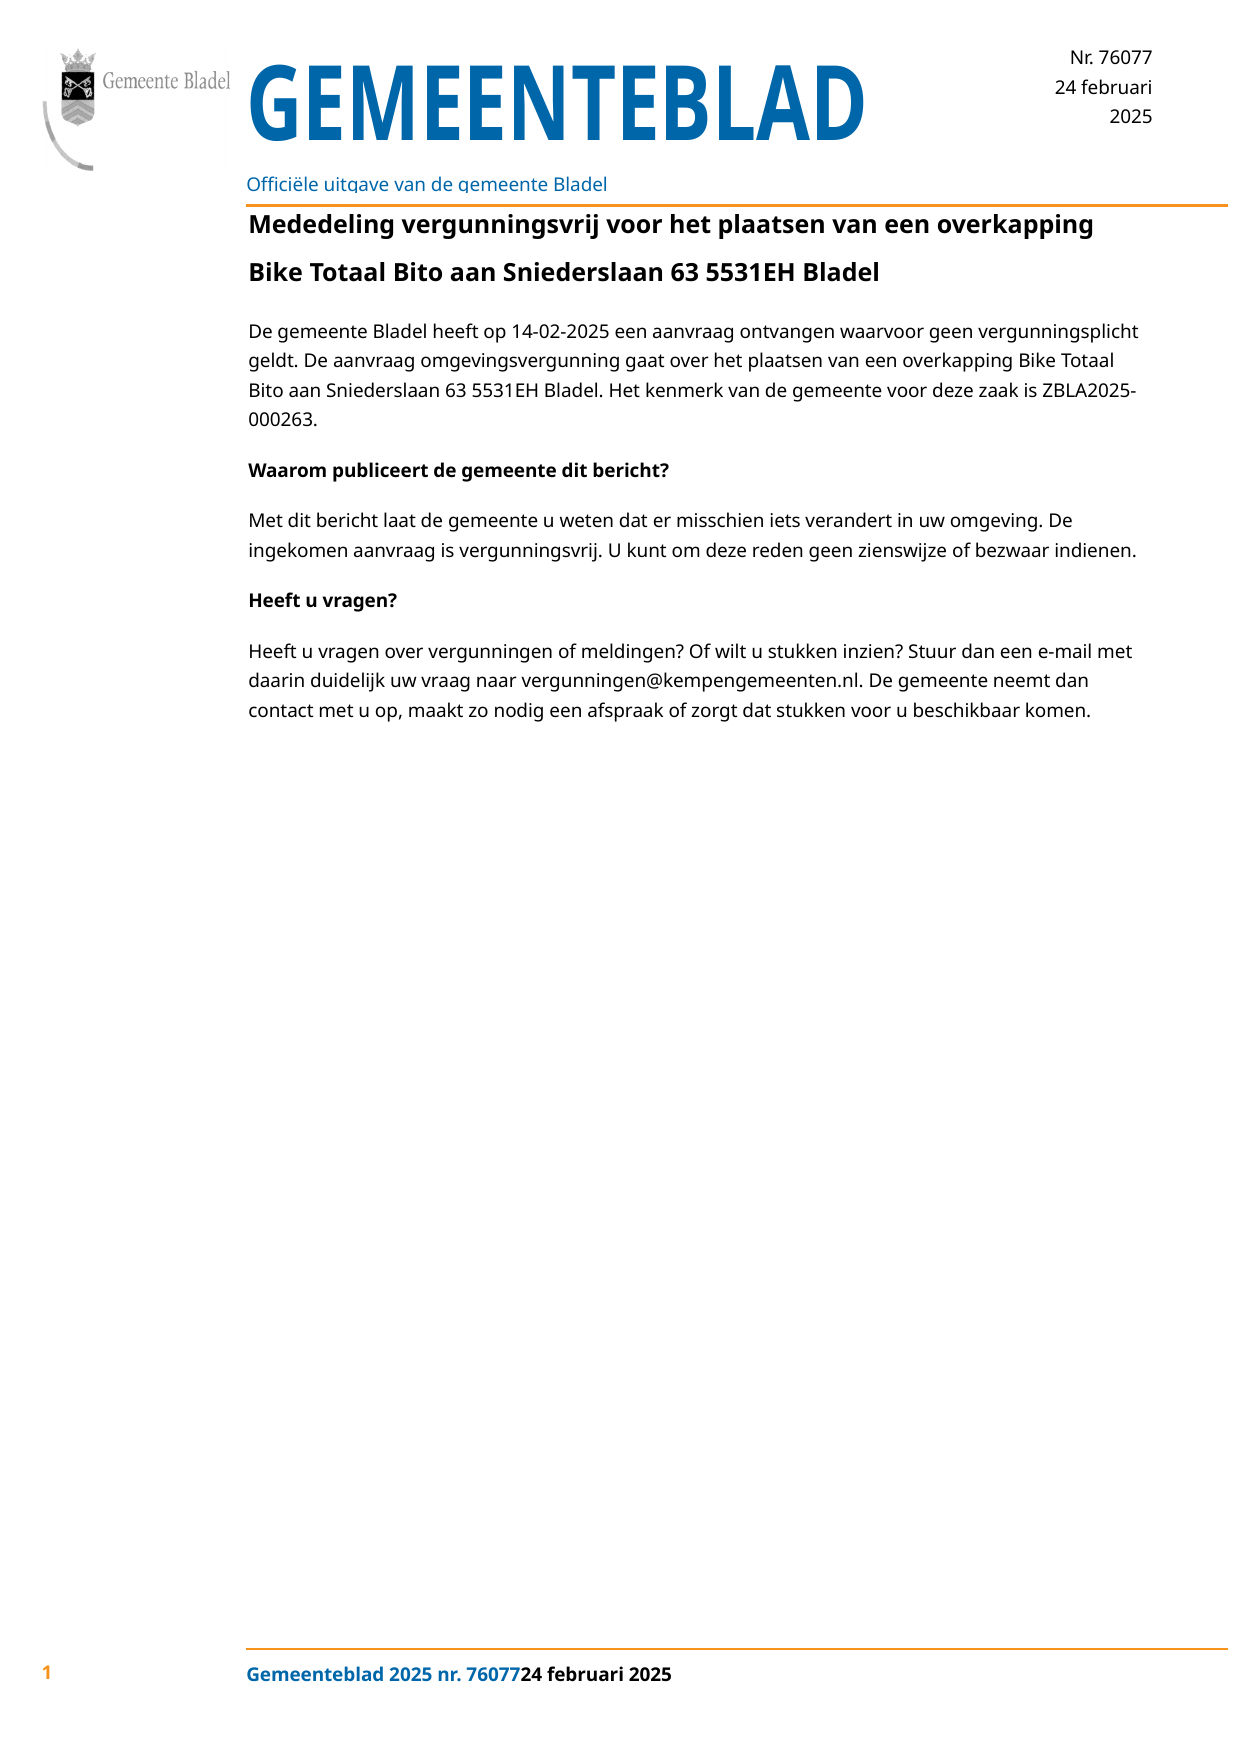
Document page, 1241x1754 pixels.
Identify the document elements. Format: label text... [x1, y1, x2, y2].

text Waarom publiceert de gemeente dit bericht? [248, 457, 1152, 483]
text Heeft u vragen over vergunningen of meldingen? Of wilt u stukken inzien? Stuur dan een e-mail met daarin duidelijk uw vraag naar vergunningen@kempengemeenten.nl. De gemeente neemt dan contact met u op, maakt zo nodig een afspraak of zorgt dat stukken voor u beschikbaar komen. [248, 638, 1152, 723]
picture [41, 47, 231, 172]
text Heeft u vragen? [248, 587, 1152, 613]
text Met dit bericht laat de gemeente u weten dat er misschien iets verandert in uw omgeving. De ingekomen aanvraag is vergunningsvrij. U kunt om deze reden geen zienswijze of bezwaar indienen. [248, 507, 1152, 563]
text De gemeente Bladel heeft op 14-02-2025 een aanvraag ontvangen waarvoor geen vergunningsplicht geldt. De aanvraag omgevingsvergunning gaat over het plaatsen van een overkapping Bike Totaal Bito aan Sniederslaan 63 5531EH Bladel. Het kenmerk van de gemeente voor deze zaak is ZBLA2025-000263. [248, 318, 1152, 432]
text Mededeling vergunningsvrij voor het plaatsen van een overkapping Bike Totaal Bito aan Sniederslaan 63 5531EH Bladel [248, 207, 1152, 288]
